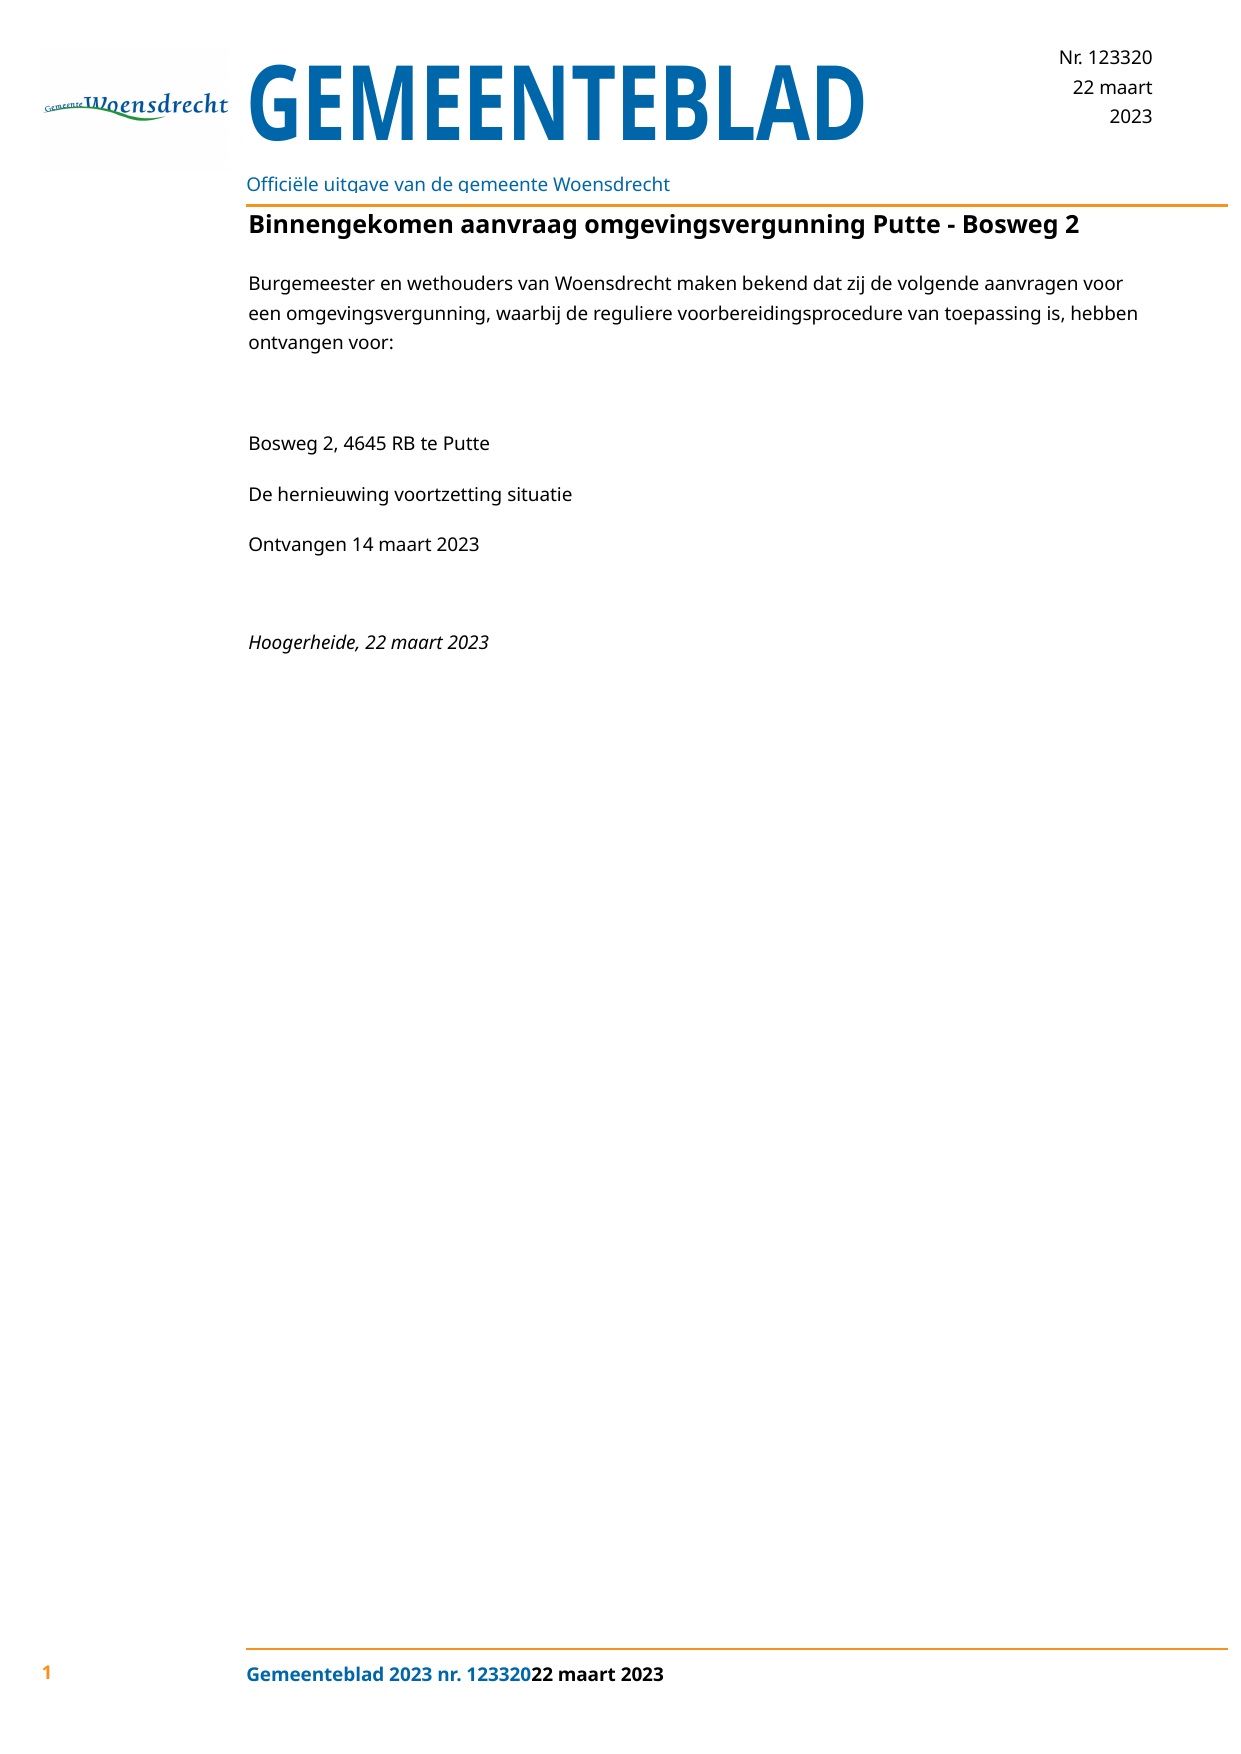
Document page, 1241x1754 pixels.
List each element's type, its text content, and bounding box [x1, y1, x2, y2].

text Burgemeester en wethouders van Woensdrecht maken bekend dat zij de volgende aanvragen voor een omgevingsvergunning, waarbij de reguliere voorbereidingsprocedure van toepassing is, hebben ontvangen voor: [248, 270, 1152, 355]
text Hoogerheide, 22 maart 2023 [248, 629, 1152, 655]
text Binnengekomen aanvraag omgevingsvergunning Putte - Bosweg 2 [248, 207, 1152, 241]
text De hernieuwing voortzetting situatie [248, 481, 1152, 506]
text Bosweg 2, 4645 RB te Putte [248, 430, 1152, 456]
picture [41, 47, 231, 172]
text Ontvangen 14 maart 2023 [248, 531, 1152, 557]
